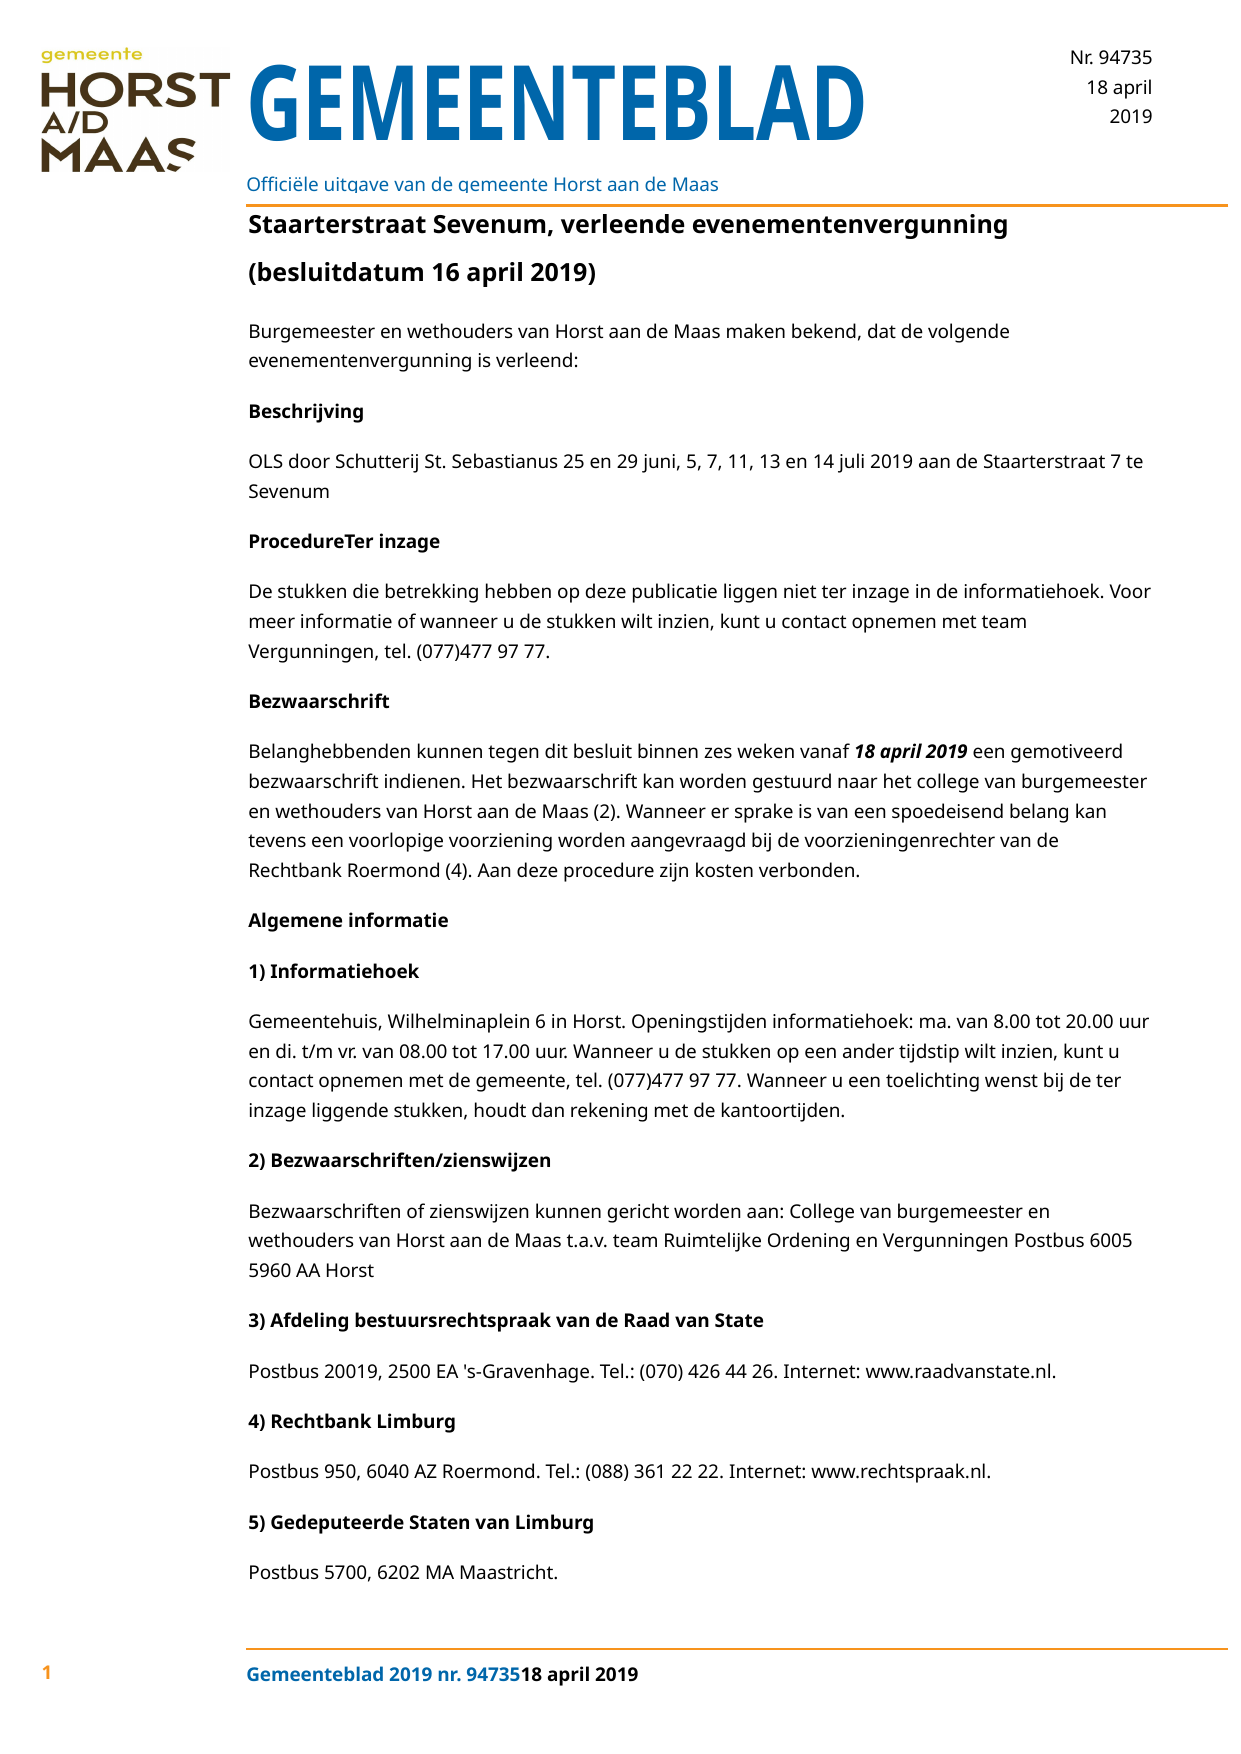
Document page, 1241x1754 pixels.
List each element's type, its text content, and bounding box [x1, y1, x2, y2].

text 3) Afdeling bestuursrechtspraak van de Raad van State [248, 1307, 1152, 1333]
text Staarterstraat Sevenum, verleende evenementenvergunning (besluitdatum 16 april 2019) [248, 207, 1152, 288]
picture [41, 47, 231, 172]
text Bezwaarschrift [248, 688, 1152, 714]
text 1) Informatiehoek [248, 958, 1152, 984]
text Postbus 20019, 2500 EA 's-Gravenhage. Tel.: (070) 426 44 26. Internet: www.raadvanstate.nl. [248, 1358, 1152, 1384]
text Belanghebbenden kunnen tegen dit besluit binnen zes weken vanaf 18 april 2019 een gemotiveerd bezwaarschrift indienen. Het bezwaarschrift kan worden gestuurd naar het college van burgemeester en wethouders van Horst aan de Maas (2). Wanneer er sprake is van een spoedeisend belang kan tevens een voorlopige voorziening worden aangevraagd bij de voorzieningenrechter van de Rechtbank Roermond (4). Aan deze procedure zijn kosten verbonden. [248, 739, 1152, 883]
text 5) Gedeputeerde Staten van Limburg [248, 1509, 1152, 1535]
text 2) Bezwaarschriften/zienswijzen [248, 1147, 1152, 1173]
text Beschrijving [248, 398, 1152, 424]
text Gemeentehuis, Wilhelminaplein 6 in Horst. Openingstijden informatiehoek: ma. van 8.00 tot 20.00 uur en di. t/m vr. van 08.00 tot 17.00 uur. Wanneer u de stukken op een ander tijdstip wilt inzien, kunt u contact opnemen met de gemeente, tel. (077)477 97 77. Wanneer u een toelichting wenst bij de ter inzage liggende stukken, houdt dan rekening met de kantoortijden. [248, 1008, 1152, 1123]
text Postbus 5700, 6202 MA Maastricht. [248, 1559, 1152, 1585]
text 4) Rechtbank Limburg [248, 1408, 1152, 1434]
text OLS door Schutterij St. Sebastianus 25 en 29 juni, 5, 7, 11, 13 en 14 juli 2019 aan de Staarterstraat 7 te Sevenum [248, 448, 1152, 504]
text Postbus 950, 6040 AZ Roermond. Tel.: (088) 361 22 22. Internet: www.rechtspraak.nl. [248, 1459, 1152, 1484]
text Bezwaarschriften of zienswijzen kunnen gericht worden aan: College van burgemeester en wethouders van Horst aan de Maas t.a.v. team Ruimtelijke Ordening en Vergunningen Postbus 6005 5960 AA Horst [248, 1198, 1152, 1283]
text ProcedureTer inzage [248, 528, 1152, 554]
text De stukken die betrekking hebben op deze publicatie liggen niet ter inzage in de informatiehoek. Voor meer informatie of wanneer u de stukken wilt inzien, kunt u contact opnemen met team Vergunningen, tel. (077)477 97 77. [248, 579, 1152, 664]
text Algemene informatie [248, 907, 1152, 933]
text Burgemeester en wethouders van Horst aan de Maas maken bekend, dat de volgende evenementenvergunning is verleend: [248, 318, 1152, 373]
